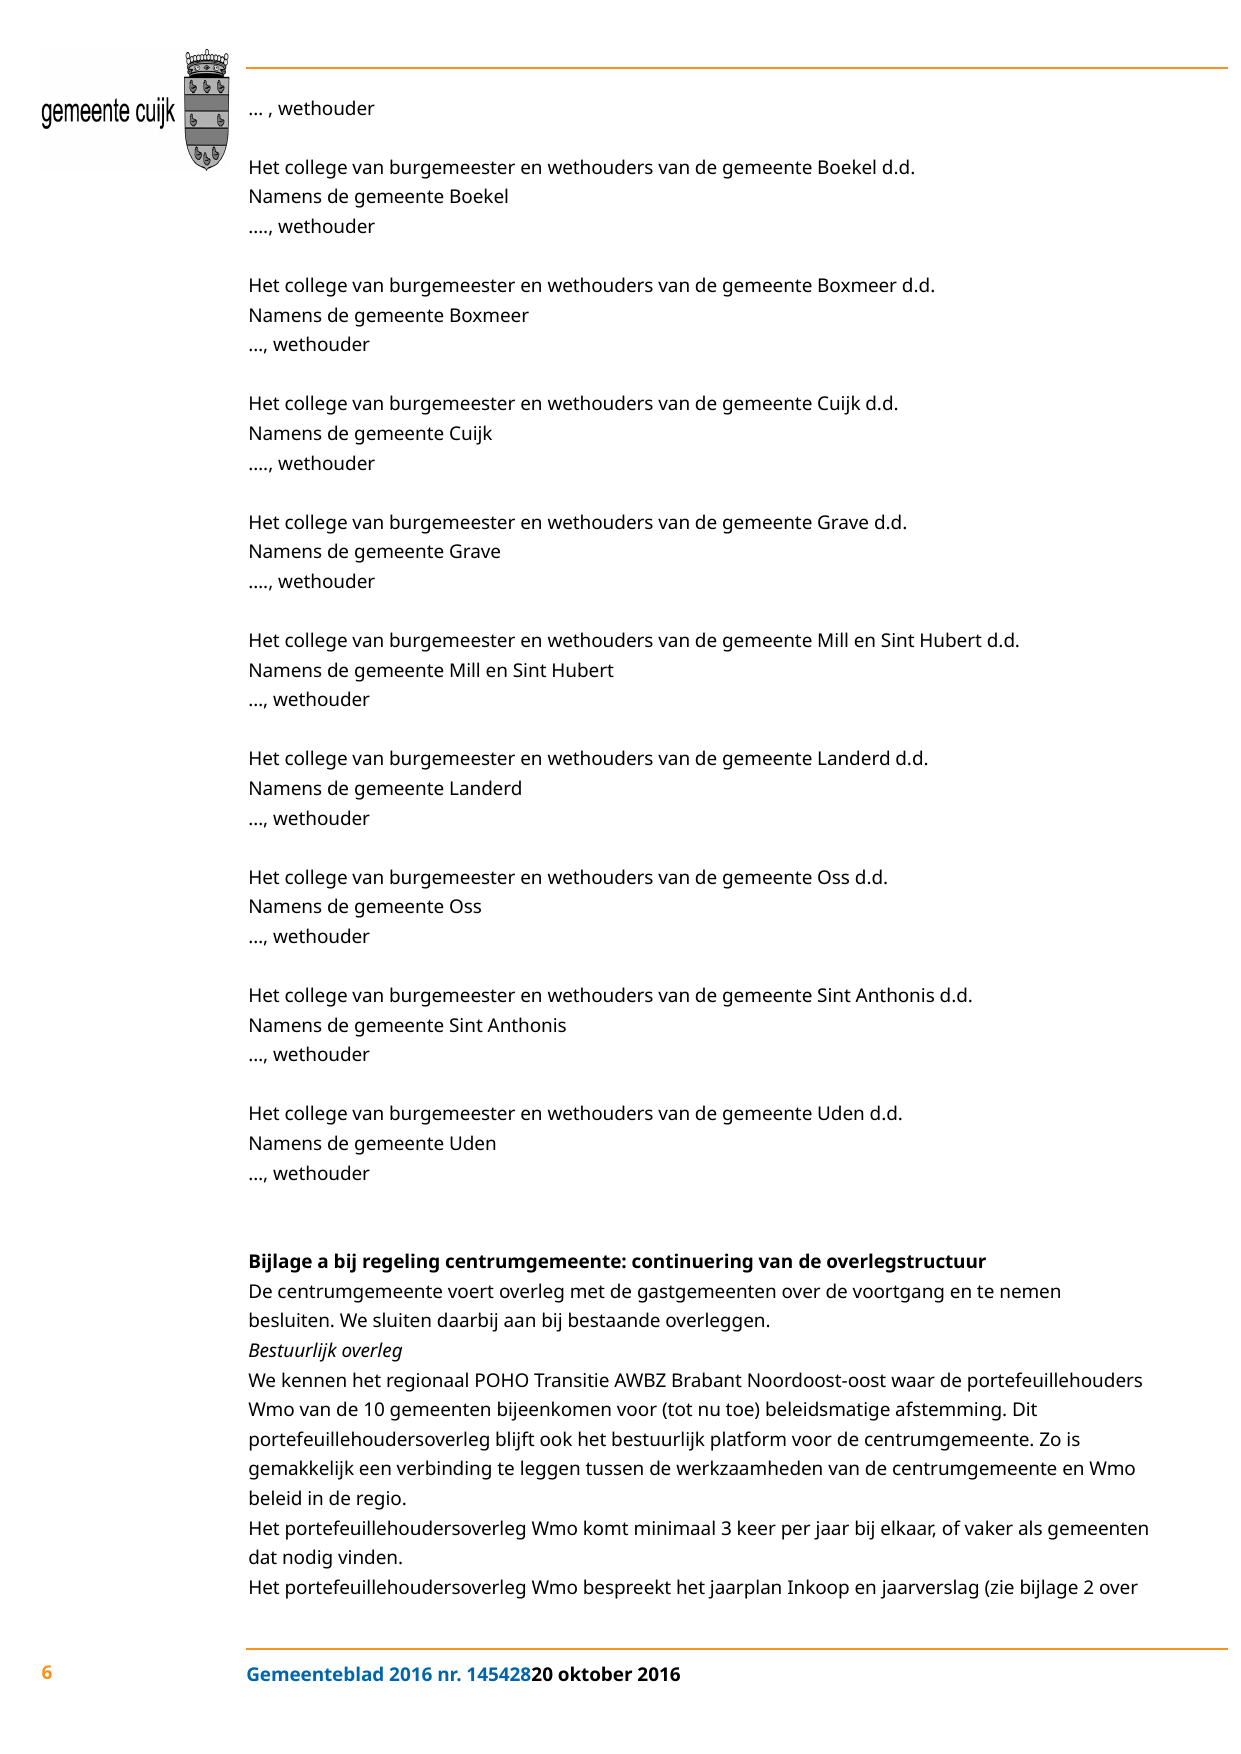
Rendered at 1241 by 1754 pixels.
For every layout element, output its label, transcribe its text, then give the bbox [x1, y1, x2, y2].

text Het college van burgemeester en wethouders van de gemeente Boxmeer d.d. [248, 272, 1152, 298]
text Namens de gemeente Landerd [248, 775, 1152, 801]
text Namens de gemeente Mill en Sint Hubert [248, 657, 1152, 683]
text Namens de gemeente Uden [248, 1130, 1152, 1156]
text Namens de gemeente Oss [248, 893, 1152, 919]
text Bijlage a bij regeling centrumgemeente: continuering van de overlegstructuur [248, 1248, 1152, 1274]
text …., wethouder [248, 450, 1152, 476]
text Het college van burgemeester en wethouders van de gemeente Landerd d.d. [248, 746, 1152, 771]
text Namens de gemeente Boekel [248, 183, 1152, 209]
text …, wethouder [248, 686, 1152, 712]
text …, wethouder [248, 331, 1152, 357]
text Het college van burgemeester en wethouders van de gemeente Sint Anthonis d.d. [248, 982, 1152, 1008]
text Het college van burgemeester en wethouders van de gemeente Grave d.d. [248, 509, 1152, 535]
text Het college van burgemeester en wethouders van de gemeente Uden d.d. [248, 1101, 1152, 1126]
text Het college van burgemeester en wethouders van de gemeente Boekel d.d. [248, 154, 1152, 180]
text …., wethouder [248, 213, 1152, 239]
text Het portefeuillehoudersoverleg Wmo bespreekt het jaarplan Inkoop en jaarverslag (zie bijlage 2 over [248, 1574, 1152, 1600]
text …, wethouder [248, 1041, 1152, 1067]
text Het college van burgemeester en wethouders van de gemeente Cuijk d.d. [248, 391, 1152, 416]
text …., wethouder [248, 568, 1152, 594]
text …, wethouder [248, 923, 1152, 949]
text …, wethouder [248, 805, 1152, 831]
text Namens de gemeente Boxmeer [248, 302, 1152, 328]
text Namens de gemeente Sint Anthonis [248, 1012, 1152, 1038]
text … , wethouder [248, 95, 1152, 121]
text Bestuurlijk overleg [248, 1337, 1152, 1363]
text Het college van burgemeester en wethouders van de gemeente Mill en Sint Hubert d.d. [248, 627, 1152, 653]
text Het portefeuillehoudersoverleg Wmo komt minimaal 3 keer per jaar bij elkaar, of vaker als gemeenten dat nodig vinden. [248, 1515, 1152, 1570]
text Namens de gemeente Grave [248, 538, 1152, 564]
text Het college van burgemeester en wethouders van de gemeente Oss d.d. [248, 864, 1152, 890]
text Namens de gemeente Cuijk [248, 420, 1152, 446]
text We kennen het regionaal POHO Transitie AWBZ Brabant Noordoost-oost waar de portefeuillehouders Wmo van de 10 gemeenten bijeenkomen voor (tot nu toe) beleidsmatige afstemming. Dit portefeuillehoudersoverleg blijft ook het bestuurlijk platform voor de centrumgemeente. Zo is gemakkelijk een verbinding te leggen tussen de werkzaamheden van de centrumgemeente en Wmo beleid in de regio. [248, 1367, 1152, 1511]
text De centrumgemeente voert overleg met de gastgemeenten over de voortgang en te nemen besluiten. We sluiten daarbij aan bij bestaande overleggen. [248, 1278, 1152, 1333]
text …, wethouder [248, 1160, 1152, 1186]
picture [41, 47, 231, 172]
